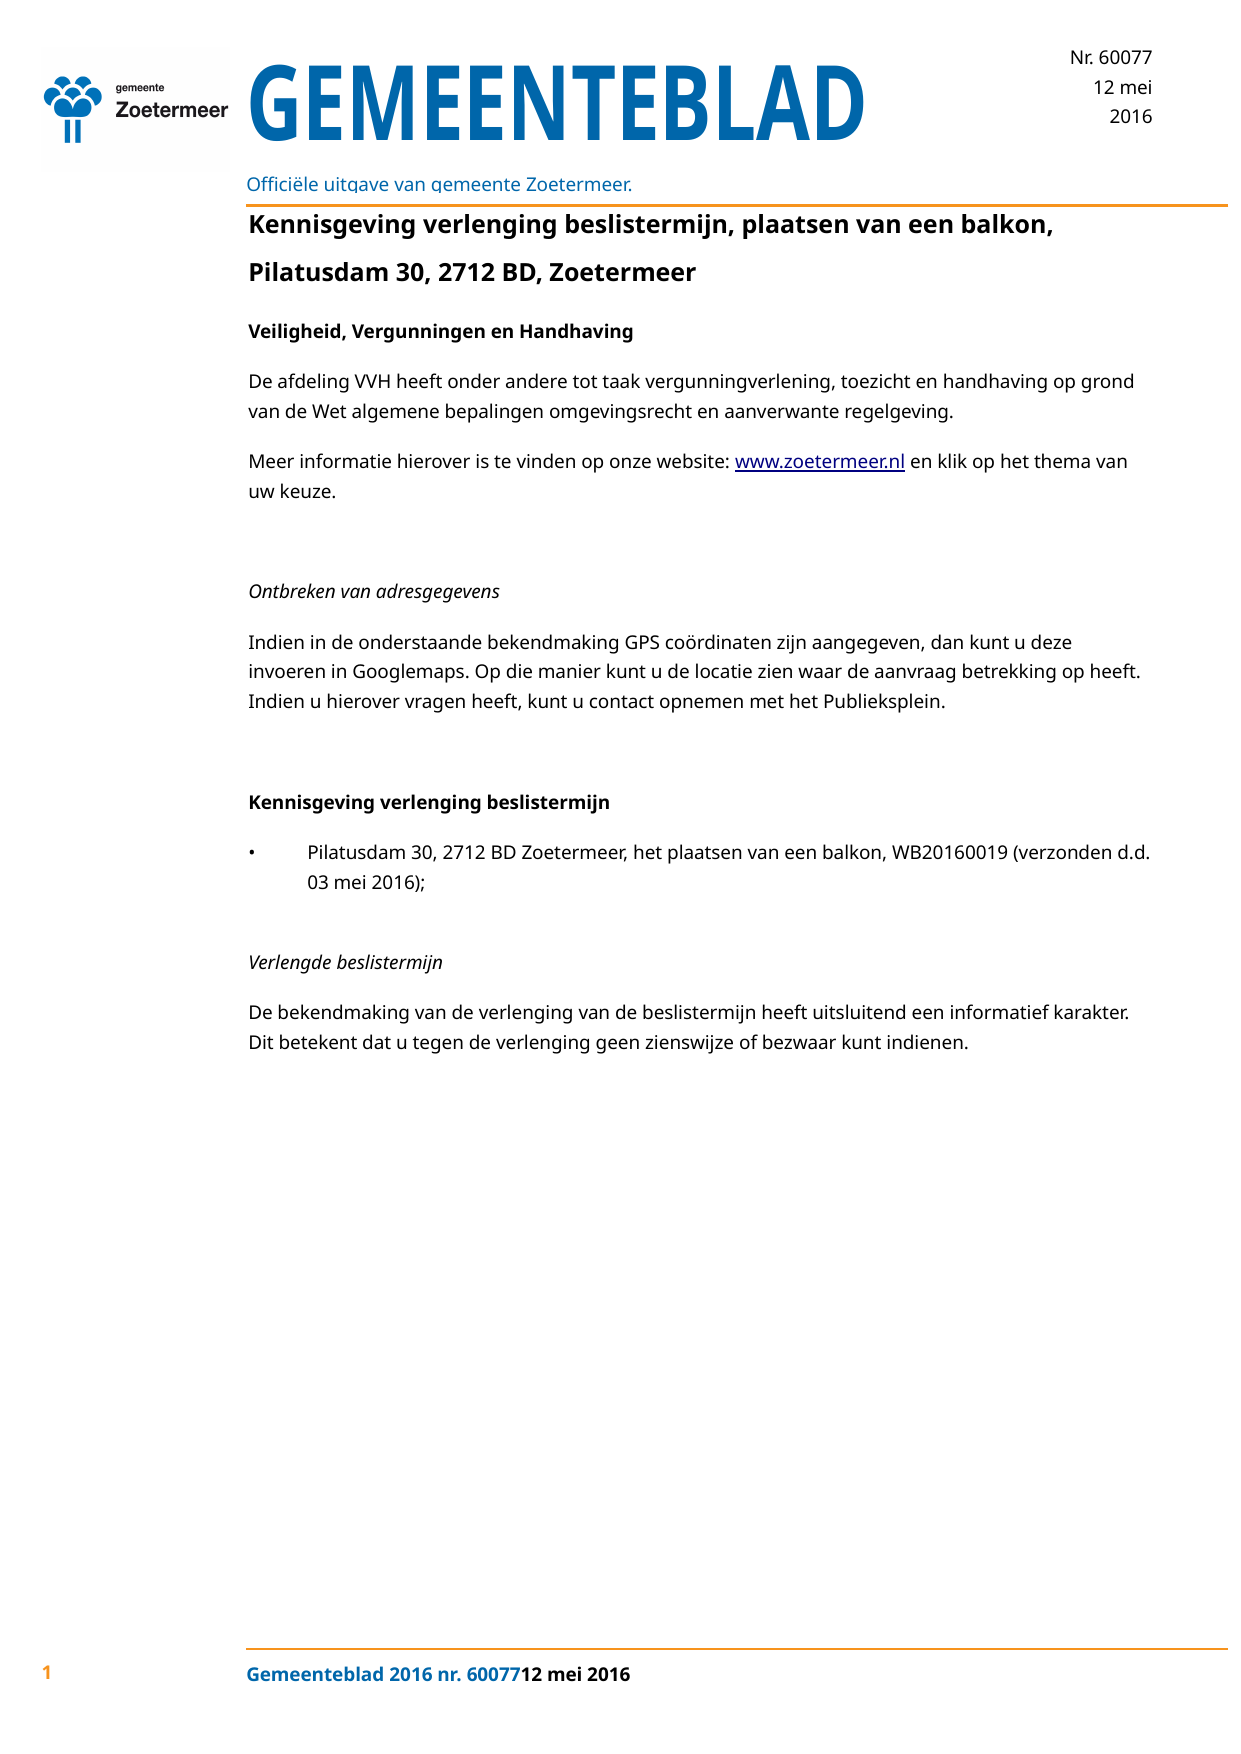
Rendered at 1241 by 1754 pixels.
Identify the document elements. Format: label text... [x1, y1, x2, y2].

text Ontbreken van adresgegevens [248, 579, 1152, 604]
list Pilatusdam 30, 2712 BD Zoetermeer, het plaatsen van een balkon, WB20160019 (verzonden d.d. 03 mei 2016); [248, 839, 1152, 895]
picture [41, 47, 231, 172]
text Verlengde beslistermijn [248, 949, 1152, 975]
text Kennisgeving verlenging beslistermijn, plaatsen van een balkon, Pilatusdam 30, 2712 BD, Zoetermeer [248, 207, 1152, 288]
text Veiligheid, Vergunningen en Handhaving [248, 318, 1152, 344]
text De bekendmaking van de verlenging van de beslistermijn heeft uitsluitend een informatief karakter. Dit betekent dat u tegen de verlenging geen zienswijze of bezwaar kunt indienen. [248, 999, 1152, 1055]
text Meer informatie hierover is te vinden op onze website: www.zoetermeer.nl en klik op het thema van uw keuze. [248, 448, 1152, 504]
text Indien in de onderstaande bekendmaking GPS coördinaten zijn aangegeven, dan kunt u deze invoeren in Googlemaps. Op die manier kunt u de locatie zien waar de aanvraag betrekking op heeft. Indien u hierover vragen heeft, kunt u contact opnemen met het Publieksplein. [248, 629, 1152, 714]
text Kennisgeving verlenging beslistermijn [248, 789, 1152, 815]
text De afdeling VVH heeft onder andere tot taak vergunningverlening, toezicht en handhaving op grond van de Wet algemene bepalingen omgevingsrecht en aanverwante regelgeving. [248, 368, 1152, 424]
